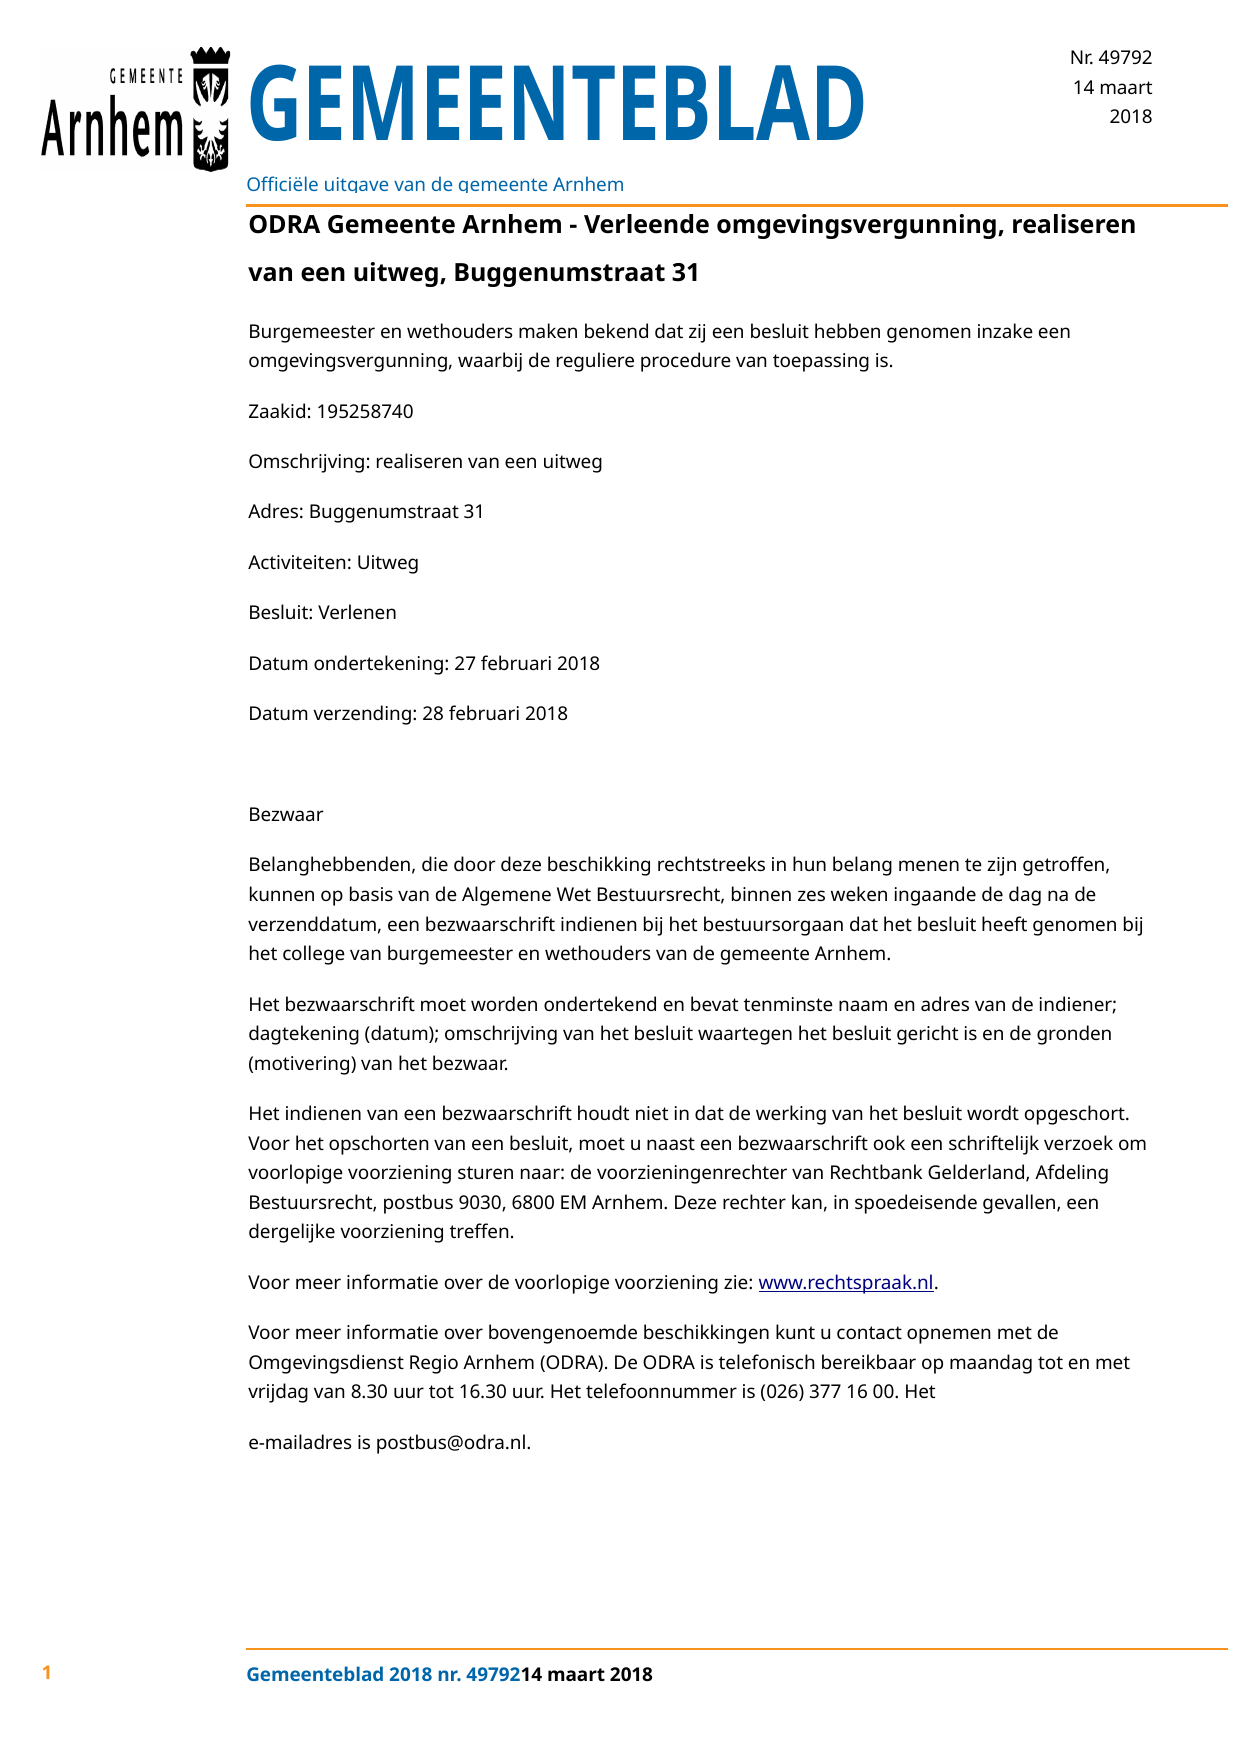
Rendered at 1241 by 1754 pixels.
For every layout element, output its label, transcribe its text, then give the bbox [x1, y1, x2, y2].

text Voor meer informatie over de voorlopige voorziening zie: www.rechtspraak.nl. [248, 1269, 1152, 1295]
text Het bezwaarschrift moet worden ondertekend en bevat tenminste naam en adres van de indiener; dagtekening (datum); omschrijving van het besluit waartegen het besluit gericht is en de gronden (motivering) van het bezwaar. [248, 991, 1152, 1076]
text Voor meer informatie over bovengenoemde beschikkingen kunt u contact opnemen met de Omgevingsdienst Regio Arnhem (ODRA). De ODRA is telefonisch bereikbaar op maandag tot en met vrijdag van 8.30 uur tot 16.30 uur. Het telefoonnummer is (026) 377 16 00. Het [248, 1319, 1152, 1404]
text Burgemeester en wethouders maken bekend dat zij een besluit hebben genomen inzake een omgevingsvergunning, waarbij de reguliere procedure van toepassing is. [248, 318, 1152, 373]
text Het indienen van een bezwaarschrift houdt niet in dat de werking van het besluit wordt opgeschort. Voor het opschorten van een besluit, moet u naast een bezwaarschrift ook een schriftelijk verzoek om voorlopige voorziening sturen naar: de voorzieningenrechter van Rechtbank Gelderland, Afdeling Bestuursrecht, postbus 9030, 6800 EM Arnhem. Deze rechter kan, in spoedeisende gevallen, een dergelijke voorziening treffen. [248, 1100, 1152, 1244]
picture [41, 47, 231, 172]
text Omschrijving: realiseren van een uitweg [248, 448, 1152, 474]
text Datum verzending: 28 februari 2018 [248, 700, 1152, 726]
text Bezwaar [248, 801, 1152, 827]
text Belanghebbenden, die door deze beschikking rechtstreeks in hun belang menen te zijn getroffen, kunnen op basis van de Algemene Wet Bestuursrecht, binnen zes weken ingaande de dag na de verzenddatum, een bezwaarschrift indienen bij het bestuursorgaan dat het besluit heeft genomen bij het college van burgemeester en wethouders van de gemeente Arnhem. [248, 852, 1152, 966]
text Besluit: Verlenen [248, 599, 1152, 625]
text ODRA Gemeente Arnhem - Verleende omgevingsvergunning, realiseren van een uitweg, Buggenumstraat 31 [248, 207, 1152, 288]
text Zaakid: 195258740 [248, 398, 1152, 424]
text Adres: Buggenumstraat 31 [248, 499, 1152, 524]
text e-mailadres is postbus@odra.nl. [248, 1429, 1152, 1455]
text Activiteiten: Uitweg [248, 549, 1152, 575]
text Datum ondertekening: 27 februari 2018 [248, 650, 1152, 676]
